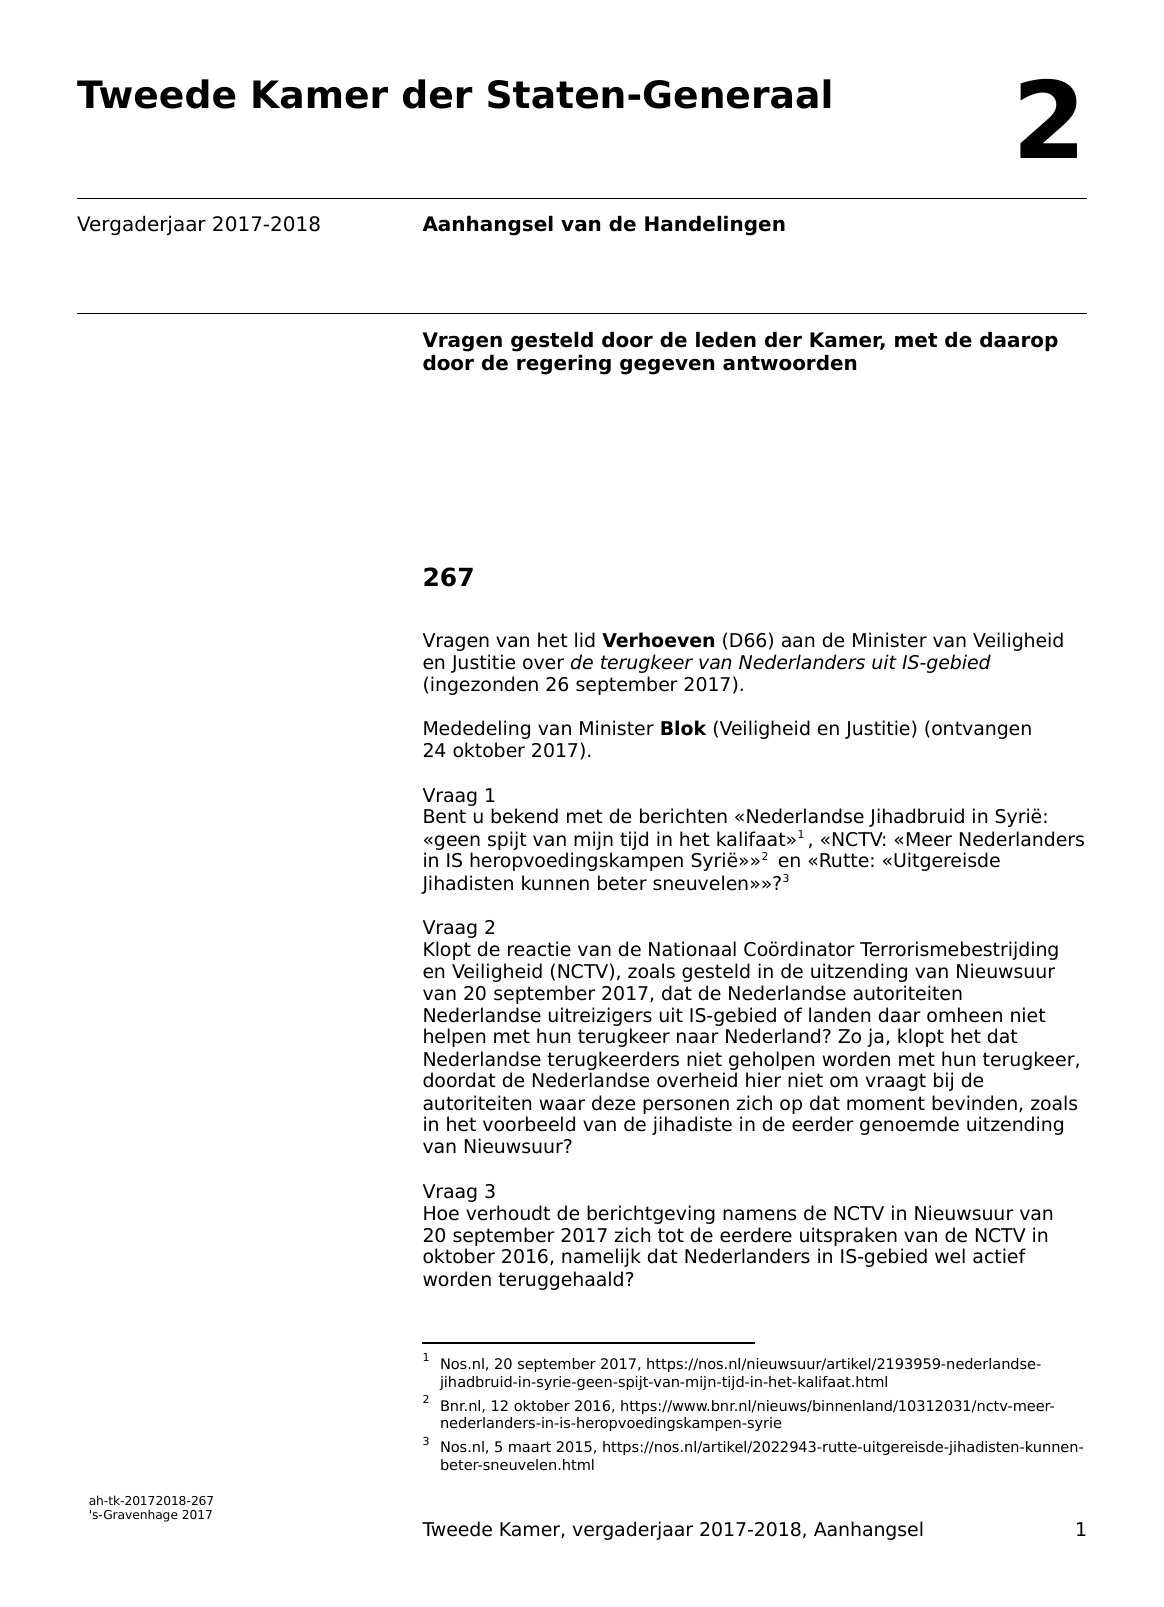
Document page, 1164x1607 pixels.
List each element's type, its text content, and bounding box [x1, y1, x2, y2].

table_header Tweede Kamer der Staten-Generaal [77, 59, 886, 198]
table_cell [77, 314, 422, 375]
text Vraag 2 [422, 917, 1087, 938]
table_cell Vergaderjaar 2017-2018 [77, 199, 422, 313]
text Nos.nl, 20 september 2017, https://nos.nl/nieuwsuur/artikel/2193959-nederlandse-jihadbruid-in-syrie-geen-spijt-van-mijn-tijd-in-het-kalifaat.html [422, 1352, 1087, 1391]
text Klopt de reactie van de Nationaal Coördinator Terrorismebestrijding en Veiligheid (NCTV), zoals gesteld in de uitzending van Nieuwsuur van 20 september 2017, dat de Nederlandse autoriteiten Nederlandse uitreizigers uit IS-gebied of landen daar omheen niet helpen met hun terugkeer naar Nederland? Zo ja, klopt het dat Nederlandse terugkeerders niet geholpen worden met hun terugkeer, doordat de Nederlandse overheid hier niet om vraagt bij de autoriteiten waar deze personen zich op dat moment bevinden, zoals in het voorbeeld van de jihadiste in de eerder genoemde uitzending van Nieuwsuur? [422, 938, 1087, 1158]
text 's-Gravenhage 2017 [88, 1508, 323, 1522]
text Vraag 1 [422, 784, 1087, 806]
table_cell Vragen gesteld door de leden der Kamer, met de daarop door de regering gegeven antwoorden [422, 314, 1087, 375]
text ah-tk-20172018-267 [88, 1494, 323, 1508]
text Vragen van het lid Verhoeven (D66) aan de Minister van Veiligheid en Justitie over de terugkeer van Nederlanders uit IS-gebied (ingezonden 26 september 2017). [422, 630, 1087, 696]
table_cell Aanhangsel van de Handelingen [422, 199, 1087, 313]
text Bnr.nl, 12 oktober 2016, https://www.bnr.nl/nieuws/binnenland/10312031/nctv-meer-nederlanders-in-is-heropvoedingskampen-syrie [422, 1393, 1087, 1432]
text Mededeling van Minister Blok (Veiligheid en Justitie) (ontvangen 24 oktober 2017). [422, 718, 1087, 762]
text 267 [422, 563, 1087, 592]
text Nos.nl, 5 maart 2015, https://nos.nl/artikel/2022943-rutte-uitgereisde-jihadisten-kunnen-beter-sneuvelen.html [422, 1435, 1087, 1474]
table_header 2 [886, 59, 1087, 198]
text Hoe verhoudt de berichtgeving namens de NCTV in Nieuwsuur van 20 september 2017 zich tot de eerdere uitspraken van de NCTV in oktober 2016, namelijk dat Nederlanders in IS-gebied wel actief worden teruggehaald? [422, 1202, 1087, 1290]
text Bent u bekend met de berichten «Nederlandse Jihadbruid in Syrië: «geen spijt van mijn tijd in het kalifaat», «NCTV: «Meer Nederlanders in IS heropvoedingskampen Syrië»» en «Rutte: «Uitgereisde Jihadisten kunnen beter sneuvelen»»? [422, 806, 1087, 894]
text Vraag 3 [422, 1181, 1087, 1202]
